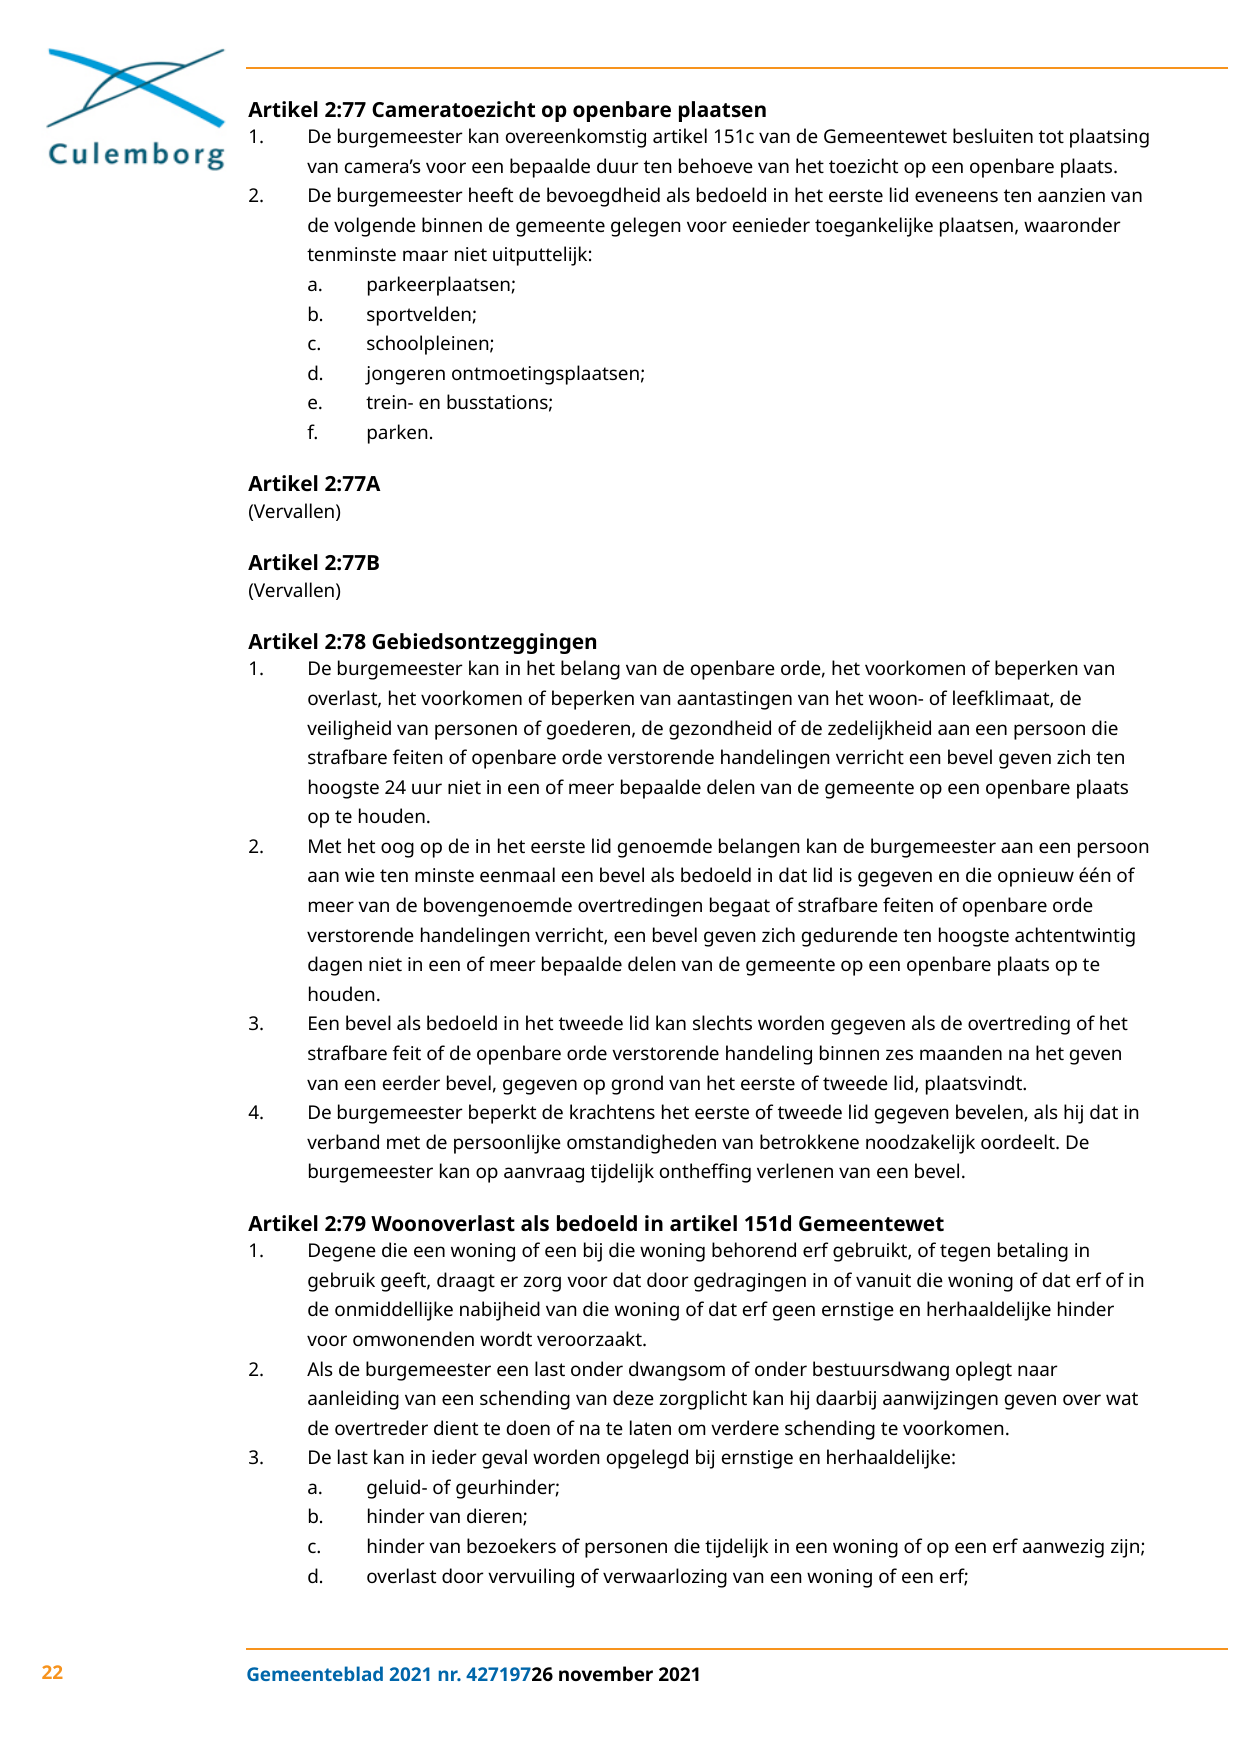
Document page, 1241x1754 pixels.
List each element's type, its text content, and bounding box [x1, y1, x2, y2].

list Degene die een woning of een bij die woning behorend erf gebruikt, of tegen betaling in gebruik geeft, draagt er zorg voor dat door gedragingen in of vanuit die woning of dat erf of in de onmiddellijke nabijheid van die woning of dat erf geen ernstige en herhaaldelijke hinder voor omwonenden wordt veroorzaakt. [248, 1237, 1152, 1352]
list jongeren ontmoetingsplaatsen; [307, 360, 1152, 386]
list schoolpleinen; [307, 330, 1152, 356]
list parkeerplaatsen; [307, 271, 1152, 297]
list De last kan in ieder geval worden opgelegd bij ernstige en herhaaldelijke: [248, 1444, 1152, 1470]
list hinder van bezoekers of personen die tijdelijk in een woning of op een erf aanwezig zijn; [307, 1533, 1152, 1559]
text Artikel 2:77A [248, 469, 1152, 498]
list Een bevel als bedoeld in het tweede lid kan slechts worden gegeven als de overtreding of het strafbare feit of de openbare orde verstorende handeling binnen zes maanden na het geven van een eerder bevel, gegeven op grond van het eerste of tweede lid, plaatsvindt. [248, 1011, 1152, 1096]
text (Vervallen) [248, 498, 1152, 524]
list De burgemeester kan overeenkomstig artikel 151c van de Gemeentewet besluiten tot plaatsing van camera’s voor een bepaalde duur ten behoeve van het toezicht op een openbare plaats. [248, 123, 1152, 178]
text Artikel 2:78 Gebiedsontzeggingen [248, 627, 1152, 656]
list Met het oog op de in het eerste lid genoemde belangen kan de burgemeester aan een persoon aan wie ten minste eenmaal een bevel als bedoeld in dat lid is gegeven en die opnieuw één of meer van de bovengenoemde overtredingen begaat of strafbare feiten of openbare orde verstorende handelingen verricht, een bevel geven zich gedurende ten hoogste achtentwintig dagen niet in een of meer bepaalde delen van de gemeente op een openbare plaats op te houden. [248, 833, 1152, 1007]
text Artikel 2:77B [248, 548, 1152, 577]
list hinder van dieren; [307, 1504, 1152, 1529]
text Artikel 2:77 Cameratoezicht op openbare plaatsen [248, 95, 1152, 123]
list Als de burgemeester een last onder dwangsom of onder bestuursdwang oplegt naar aanleiding van een schending van deze zorgplicht kan hij daarbij aanwijzingen geven over wat de overtreder dient te doen of na te laten om verdere schending te voorkomen. [248, 1356, 1152, 1441]
list De burgemeester heeft de bevoegdheid als bedoeld in het eerste lid eveneens ten aanzien van de volgende binnen de gemeente gelegen voor eenieder toegankelijke plaatsen, waaronder tenminste maar niet uitputtelijk: [248, 182, 1152, 267]
list trein- en busstations; [307, 389, 1152, 415]
list overlast door vervuiling of verwaarlozing van een woning of een erf; [307, 1563, 1152, 1588]
list De burgemeester beperkt de krachtens het eerste of tweede lid gegeven bevelen, als hij dat in verband met de persoonlijke omstandigheden van betrokkene noodzakelijk oordeelt. De burgemeester kan op aanvraag tijdelijk ontheffing verlenen van een bevel. [248, 1099, 1152, 1184]
picture [41, 47, 231, 172]
list sportvelden; [307, 301, 1152, 326]
list De burgemeester kan in het belang van de openbare orde, het voorkomen of beperken van overlast, het voorkomen of beperken van aantastingen van het woon- of leefklimaat, de veiligheid van personen of goederen, de gezondheid of de zedelijkheid aan een persoon die strafbare feiten of openbare orde verstorende handelingen verricht een bevel geven zich ten hoogste 24 uur niet in een of meer bepaalde delen van de gemeente op een openbare plaats op te houden. [248, 656, 1152, 829]
list geluid- of geurhinder; [307, 1474, 1152, 1500]
text (Vervallen) [248, 577, 1152, 602]
text Artikel 2:79 Woonoverlast als bedoeld in artikel 151d Gemeentewet [248, 1209, 1152, 1237]
list parken. [307, 419, 1152, 445]
